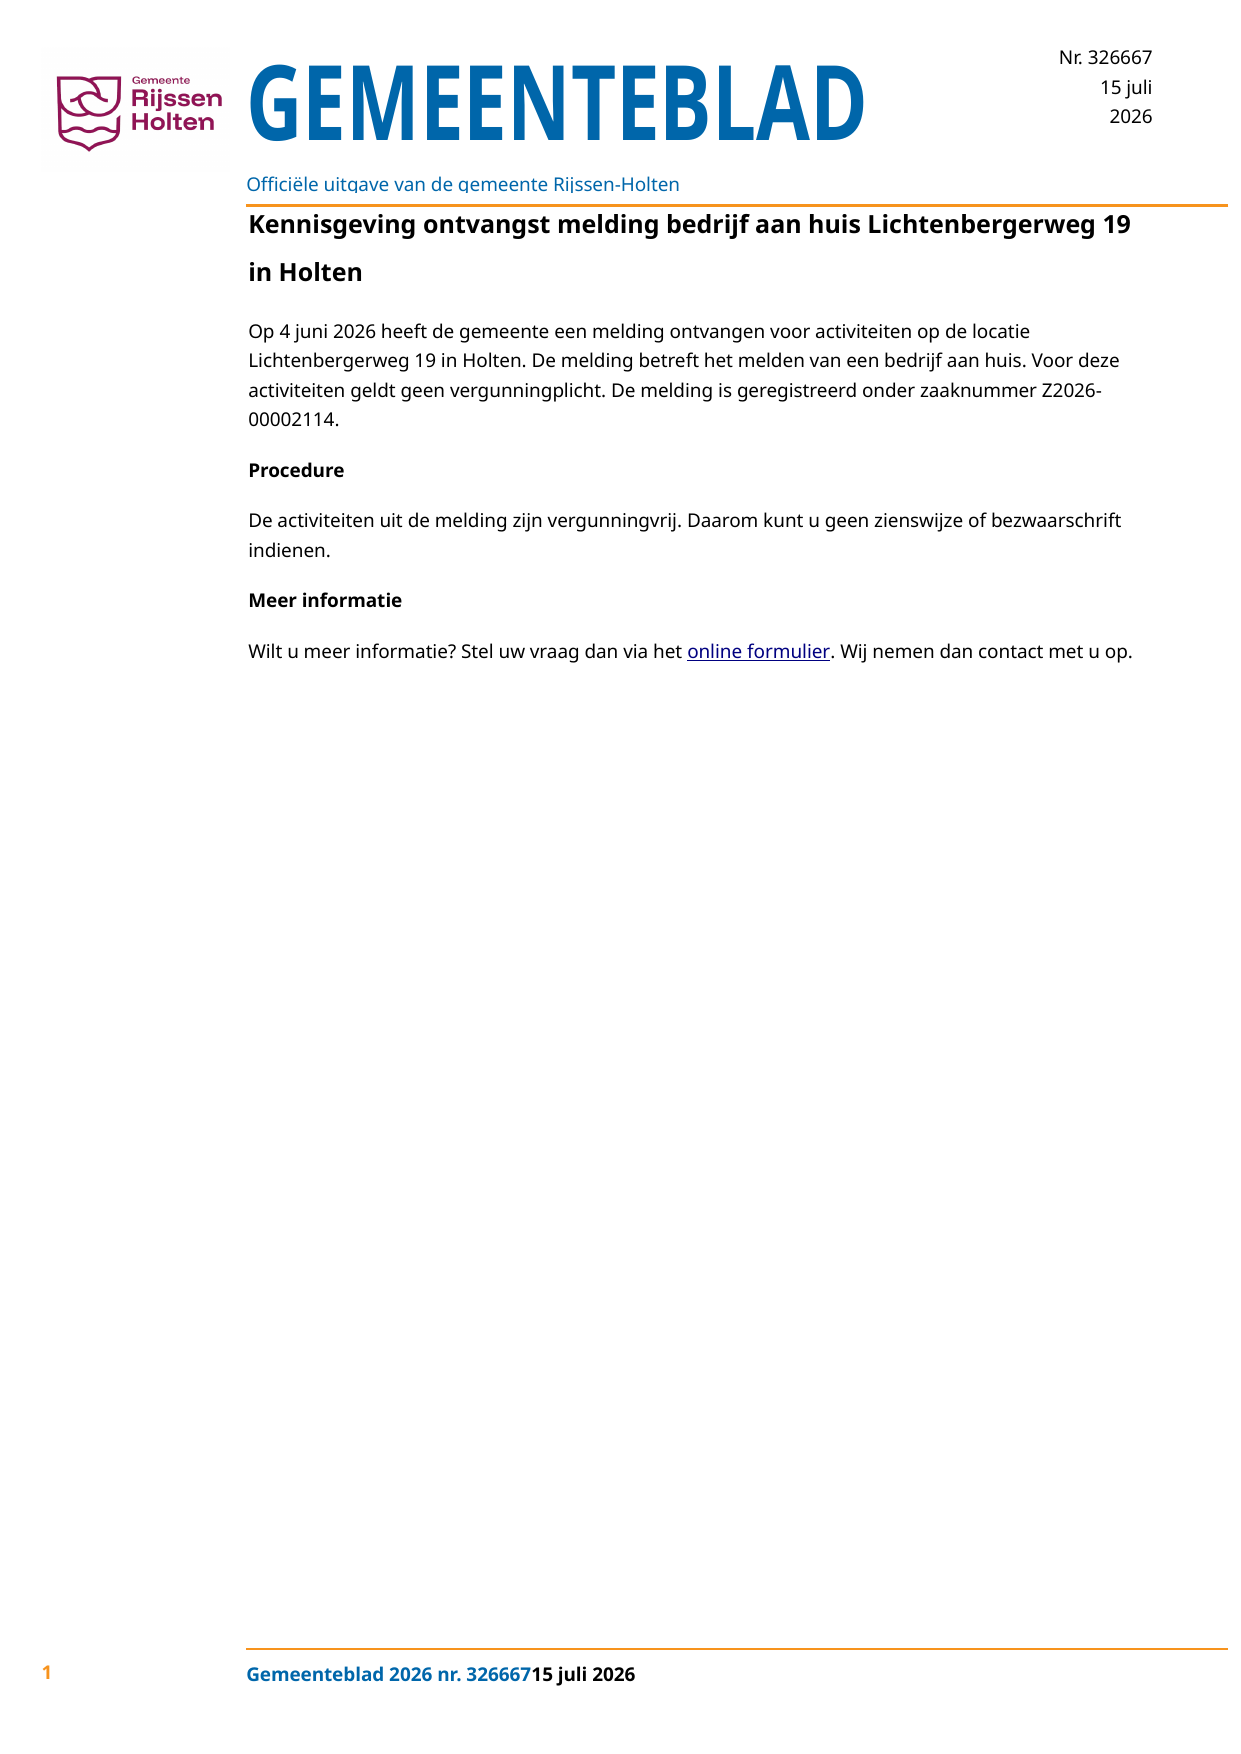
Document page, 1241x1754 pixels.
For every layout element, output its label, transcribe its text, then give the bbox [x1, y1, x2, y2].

text Meer informatie [248, 587, 1152, 613]
text De activiteiten uit de melding zijn vergunningvrij. Daarom kunt u geen zienswijze of bezwaarschrift indienen. [248, 507, 1152, 563]
picture [41, 47, 231, 172]
text Wilt u meer informatie? Stel uw vraag dan via het online formulier. Wij nemen dan contact met u op. [248, 638, 1152, 664]
text Op 4 juni 2026 heeft de gemeente een melding ontvangen voor activiteiten op de locatie Lichtenbergerweg 19 in Holten. De melding betreft het melden van een bedrijf aan huis. Voor deze activiteiten geldt geen vergunningplicht. De melding is geregistreerd onder zaaknummer Z2026-00002114. [248, 318, 1152, 432]
text Procedure [248, 457, 1152, 483]
text Kennisgeving ontvangst melding bedrijf aan huis Lichtenbergerweg 19 in Holten [248, 207, 1152, 288]
